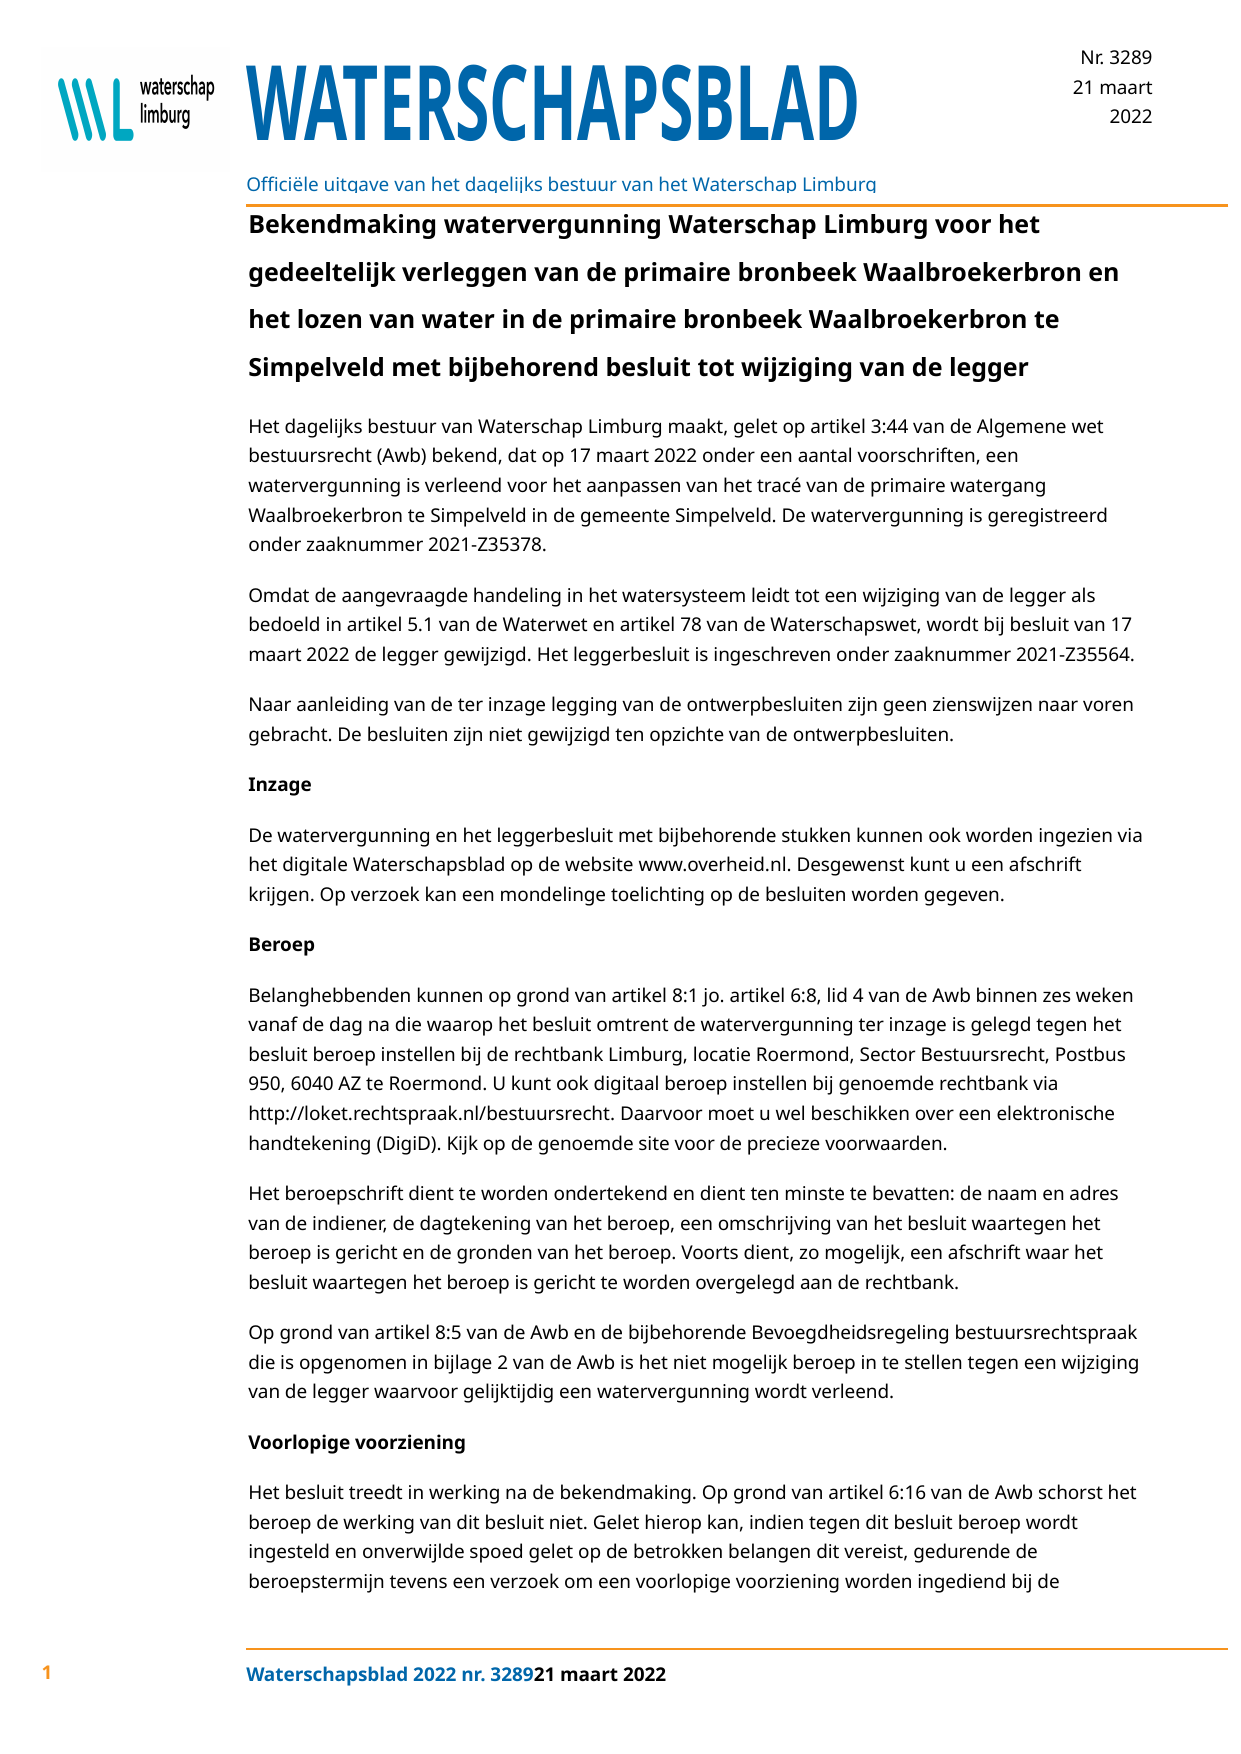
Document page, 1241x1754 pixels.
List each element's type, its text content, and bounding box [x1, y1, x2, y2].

text Belanghebbenden kunnen op grond van artikel 8:1 jo. artikel 6:8, lid 4 van de Awb binnen zes weken vanaf de dag na die waarop het besluit omtrent de watervergunning ter inzage is gelegd tegen het besluit beroep instellen bij de rechtbank Limburg, locatie Roermond, Sector Bestuursrecht, Postbus 950, 6040 AZ te Roermond. U kunt ook digitaal beroep instellen bij genoemde rechtbank via http://loket.rechtspraak.nl/bestuursrecht. Daarvoor moet u wel beschikken over een elektronische handtekening (DigiD). Kijk op de genoemde site voor de precieze voorwaarden. [248, 982, 1152, 1156]
text De watervergunning en het leggerbesluit met bijbehorende stukken kunnen ook worden ingezien via het digitale Waterschapsblad op de website www.overheid.nl. Desgewenst kunt u een afschrift krijgen. Op verzoek kan een mondelinge toelichting op de besluiten worden gegeven. [248, 822, 1152, 907]
text Bekendmaking watervergunning Waterschap Limburg voor het gedeeltelijk verleggen van de primaire bronbeek Waalbroekerbron en het lozen van water in de primaire bronbeek Waalbroekerbron te Simpelveld met bijbehorend besluit tot wijziging van de legger [248, 207, 1152, 384]
text Op grond van artikel 8:5 van de Awb en de bijbehorende Bevoegdheidsregeling bestuursrechtspraak die is opgenomen in bijlage 2 van de Awb is het niet mogelijk beroep in te stellen tegen een wijziging van de legger waarvoor gelijktijdig een watervergunning wordt verleend. [248, 1319, 1152, 1404]
text Inzage [248, 771, 1152, 797]
text Beroep [248, 931, 1152, 957]
text Voorlopige voorziening [248, 1429, 1152, 1455]
text Het dagelijks bestuur van Waterschap Limburg maakt, gelet op artikel 3:44 van de Algemene wet bestuursrecht (Awb) bekend, dat op 17 maart 2022 onder een aantal voorschriften, een watervergunning is verleend voor het aanpassen van het tracé van de primaire watergang Waalbroekerbron te Simpelveld in de gemeente Simpelveld. De watervergunning is geregistreerd onder zaaknummer 2021-Z35378. [248, 413, 1152, 557]
picture [41, 47, 231, 172]
text Omdat de aangevraagde handeling in het watersysteem leidt tot een wijziging van de legger als bedoeld in artikel 5.1 van de Waterwet en artikel 78 van de Waterschapswet, wordt bij besluit van 17 maart 2022 de legger gewijzigd. Het leggerbesluit is ingeschreven onder zaaknummer 2021-Z35564. [248, 582, 1152, 667]
text Het besluit treedt in werking na de bekendmaking. Op grond van artikel 6:16 van de Awb schorst het beroep de werking van dit besluit niet. Gelet hierop kan, indien tegen dit besluit beroep wordt ingesteld en onverwijlde spoed gelet op de betrokken belangen dit vereist, gedurende de beroepstermijn tevens een verzoek om een voorlopige voorziening worden ingediend bij de [248, 1479, 1152, 1594]
text Naar aanleiding van de ter inzage legging van de ontwerpbesluiten zijn geen zienswijzen naar voren gebracht. De besluiten zijn niet gewijzigd ten opzichte van de ontwerpbesluiten. [248, 691, 1152, 747]
text Het beroepschrift dient te worden ondertekend en dient ten minste te bevatten: de naam en adres van de indiener, de dagtekening van het beroep, een omschrijving van het besluit waartegen het beroep is gericht en de gronden van het beroep. Voorts dient, zo mogelijk, een afschrift waar het besluit waartegen het beroep is gericht te worden overgelegd aan de rechtbank. [248, 1180, 1152, 1295]
